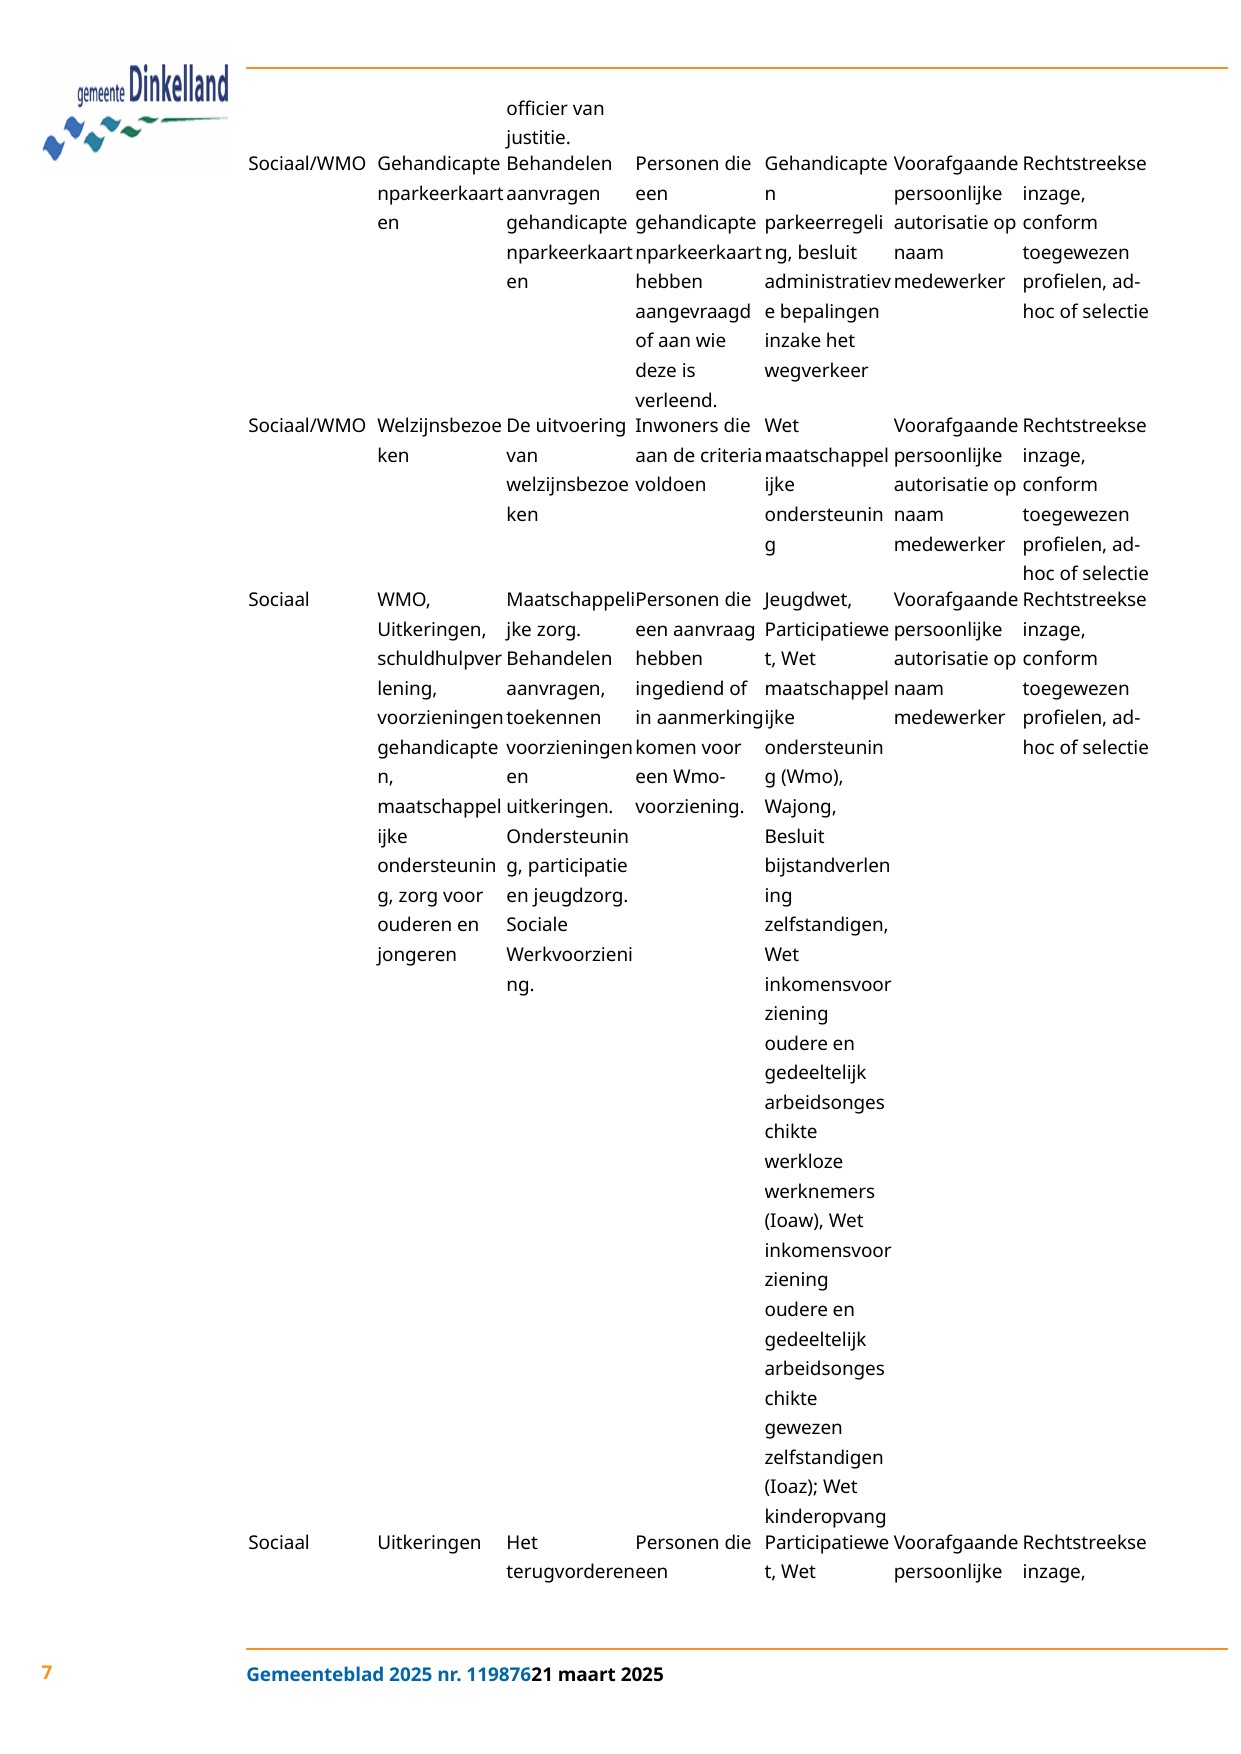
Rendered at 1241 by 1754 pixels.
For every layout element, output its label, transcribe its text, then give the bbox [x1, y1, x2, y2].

table_cell Rechtstreekse inzage, conform toegewezen profielen, ad-hoc of selectie [1023, 586, 1152, 1529]
table_cell Uitkeringen [377, 1529, 506, 1584]
picture [41, 47, 231, 172]
table_cell Personen die een [635, 1529, 764, 1584]
table_cell Personen die een aanvraag hebben ingediend of in aanmerking komen voor een Wmo-voorziening. [635, 586, 764, 1529]
table_cell Voorafgaande persoonlijke [894, 1529, 1022, 1584]
table_cell Rechtstreekse inzage, [1023, 1529, 1152, 1584]
table_cell Voorafgaande persoonlijke autorisatie op naam medewerker [894, 586, 1022, 1529]
table_cell Wet maatschappelijke ondersteuning [764, 413, 893, 586]
table_cell Rechtstreekse inzage, conform toegewezen profielen, ad-hoc of selectie [1023, 150, 1152, 412]
table_cell [894, 95, 1022, 150]
table_cell [1023, 95, 1152, 150]
table_cell [635, 95, 764, 150]
table_cell Sociaal [248, 586, 377, 1529]
table_cell officier van justitie. [506, 95, 635, 150]
table_cell [764, 95, 893, 150]
table_cell Maatschappelijke zorg. Behandelen aanvragen, toekennen voorzieningen en uitkeringen. Ondersteuning, participatie en jeugdzorg. Sociale Werkvoorziening. [506, 586, 635, 1529]
table_cell Voorafgaande persoonlijke autorisatie op naam medewerker [894, 413, 1022, 586]
table_cell Voorafgaande persoonlijke autorisatie op naam medewerker [894, 150, 1022, 412]
table_cell Sociaal/WMO [248, 413, 377, 586]
table_cell Inwoners die aan de criteria voldoen [635, 413, 764, 586]
table_cell Sociaal [248, 1529, 377, 1584]
table_cell Rechtstreekse inzage, conform toegewezen profielen, ad-hoc of selectie [1023, 413, 1152, 586]
table_cell [377, 95, 506, 150]
table_cell Participatiewet, Wet [764, 1529, 893, 1584]
table_cell Jeugdwet, Participatiewet, Wet maatschappelijke ondersteuning (Wmo), Wajong, Besluit bijstandverlening zelfstandigen, Wet inkomensvoorziening oudere en gedeeltelijk arbeidsongeschikte werkloze werknemers (Ioaw), Wet inkomensvoorziening oudere en gedeeltelijk arbeidsongeschikte gewezen zelfstandigen (Ioaz); Wet kinderopvang [764, 586, 893, 1529]
table_cell Welzijnsbezoeken [377, 413, 506, 586]
table_cell Personen die een gehandicaptenparkeerkaart hebben aangevraagd of aan wie deze is verleend. [635, 150, 764, 412]
table_cell [248, 95, 377, 150]
table_cell WMO, Uitkeringen, schuldhulpverlening, voorzieningen gehandicapten, maatschappelijke ondersteuning, zorg voor ouderen en jongeren [377, 586, 506, 1529]
table_cell Behandelen aanvragen gehandicaptenparkeerkaarten [506, 150, 635, 412]
table_cell Gehandicapten parkeerregeling, besluit administratieve bepalingen inzake het wegverkeer [764, 150, 893, 412]
table_cell Gehandicaptenparkeerkaarten [377, 150, 506, 412]
table_cell Sociaal/WMO [248, 150, 377, 412]
table_cell De uitvoering van welzijnsbezoeken [506, 413, 635, 586]
table_cell Het terugvorderen [506, 1529, 635, 1584]
